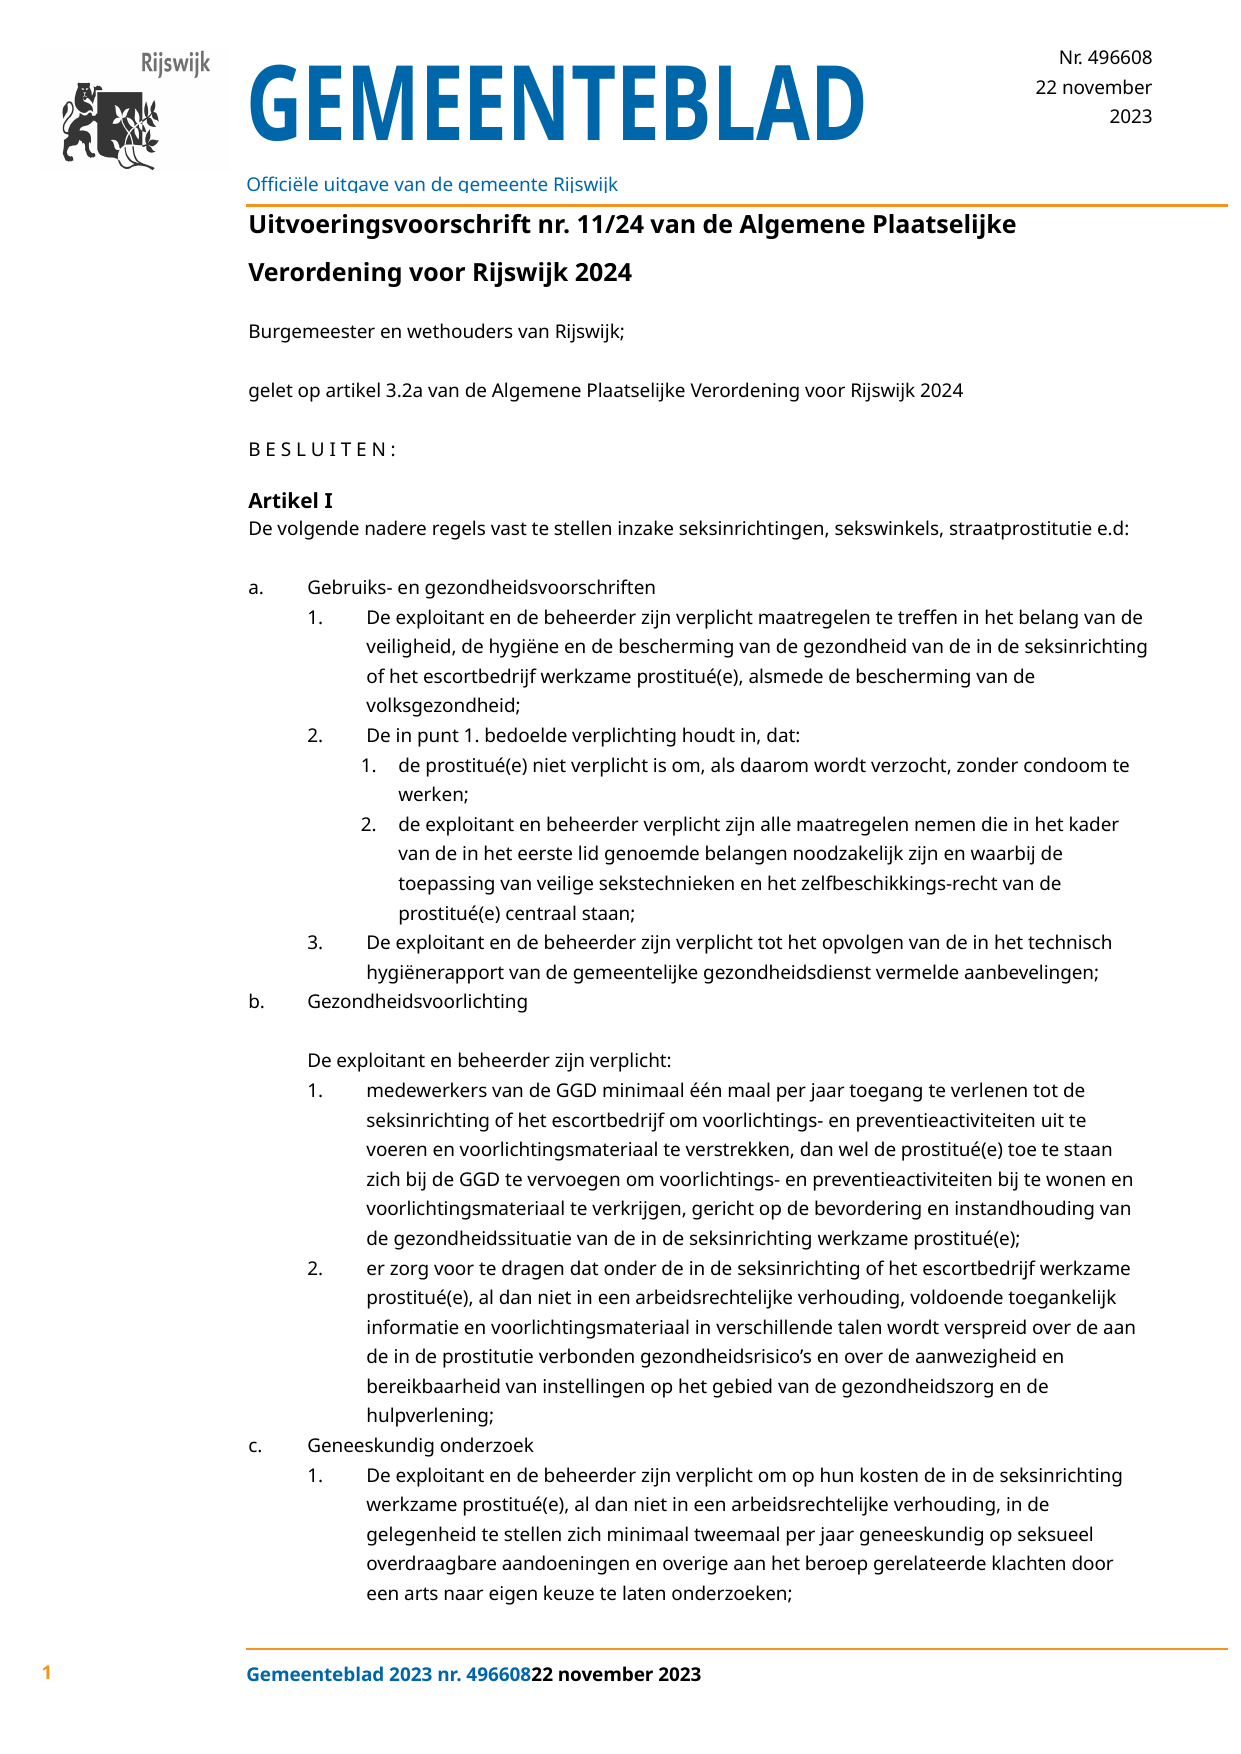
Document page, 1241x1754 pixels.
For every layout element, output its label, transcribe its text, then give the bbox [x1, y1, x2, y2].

list De in punt 1. bedoelde verplichting houdt in, dat: [307, 722, 1152, 748]
list de prostitué(e) niet verplicht is om, als daarom wordt verzocht, zonder condoom te werken; [361, 752, 1152, 807]
list Gezondheidsvoorlichting [248, 988, 1152, 1014]
list De exploitant en de beheerder zijn verplicht maatregelen te treffen in het belang van de veiligheid, de hygiëne en de bescherming van de gezondheid van de in de seksinrichting of het escortbedrijf werkzame prostitué(e), alsmede de bescherming van de volksgezondheid; [307, 604, 1152, 718]
picture [41, 47, 231, 172]
text Artikel I [248, 487, 1152, 515]
list de exploitant en beheerder verplicht zijn alle maatregelen nemen die in het kader van de in het eerste lid genoemde belangen noodzakelijk zijn en waarbij de toepassing van veilige sekstechnieken en het zelfbeschikkings-recht van de prostitué(e) centraal staan; [361, 811, 1152, 925]
list er zorg voor te dragen dat onder de in de seksinrichting of het escortbedrijf werkzame prostitué(e), al dan niet in een arbeidsrechtelijke verhouding, voldoende toegankelijk informatie en voorlichtingsmateriaal in verschillende talen wordt verspreid over de aan de in de prostitutie verbonden gezondheidsrisico’s en over de aanwezigheid en bereikbaarheid van instellingen op het gebied van de gezondheidszorg en de hulpverlening; [307, 1255, 1152, 1428]
list De exploitant en de beheerder zijn verplicht om op hun kosten de in de seksinrichting werkzame prostitué(e), al dan niet in een arbeidsrechtelijke verhouding, in de gelegenheid te stellen zich minimaal tweemaal per jaar geneeskundig op seksueel overdraagbare aandoeningen en overige aan het beroep gerelateerde klachten door een arts naar eigen keuze te laten onderzoeken; [307, 1462, 1152, 1606]
text gelet op artikel 3.2a van de Algemene Plaatselijke Verordening voor Rijswijk 2024 [248, 377, 1152, 403]
text B E S L U I T E N : [248, 436, 1152, 462]
text Burgemeester en wethouders van Rijswijk; [248, 318, 1152, 344]
list Gebruiks- en gezondheidsvoorschriften [248, 574, 1152, 600]
list medewerkers van de GGD minimaal één maal per jaar toegang te verlenen tot de seksinrichting of het escortbedrijf om voorlichtings- en preventieactiviteiten uit te voeren en voorlichtingsmateriaal te verstrekken, dan wel de prostitué(e) toe te staan zich bij de GGD te vervoegen om voorlichtings- en preventieactiviteiten bij te wonen en voorlichtingsmateriaal te verkrijgen, gericht op de bevordering en instandhouding van de gezondheidssituatie van de in de seksinrichting werkzame prostitué(e); [307, 1077, 1152, 1251]
text Uitvoeringsvoorschrift nr. 11/24 van de Algemene Plaatselijke Verordening voor Rijswijk 2024 [248, 207, 1152, 288]
list Geneeskundig onderzoek [248, 1432, 1152, 1458]
text De volgende nadere regels vast te stellen inzake seksinrichtingen, sekswinkels, straatprostitutie e.d: [248, 515, 1152, 541]
list De exploitant en de beheerder zijn verplicht tot het opvolgen van de in het technisch hygiënerapport van de gemeentelijke gezondheidsdienst vermelde aanbevelingen; [307, 929, 1152, 984]
list De exploitant en beheerder zijn verplicht: [248, 1048, 1152, 1073]
